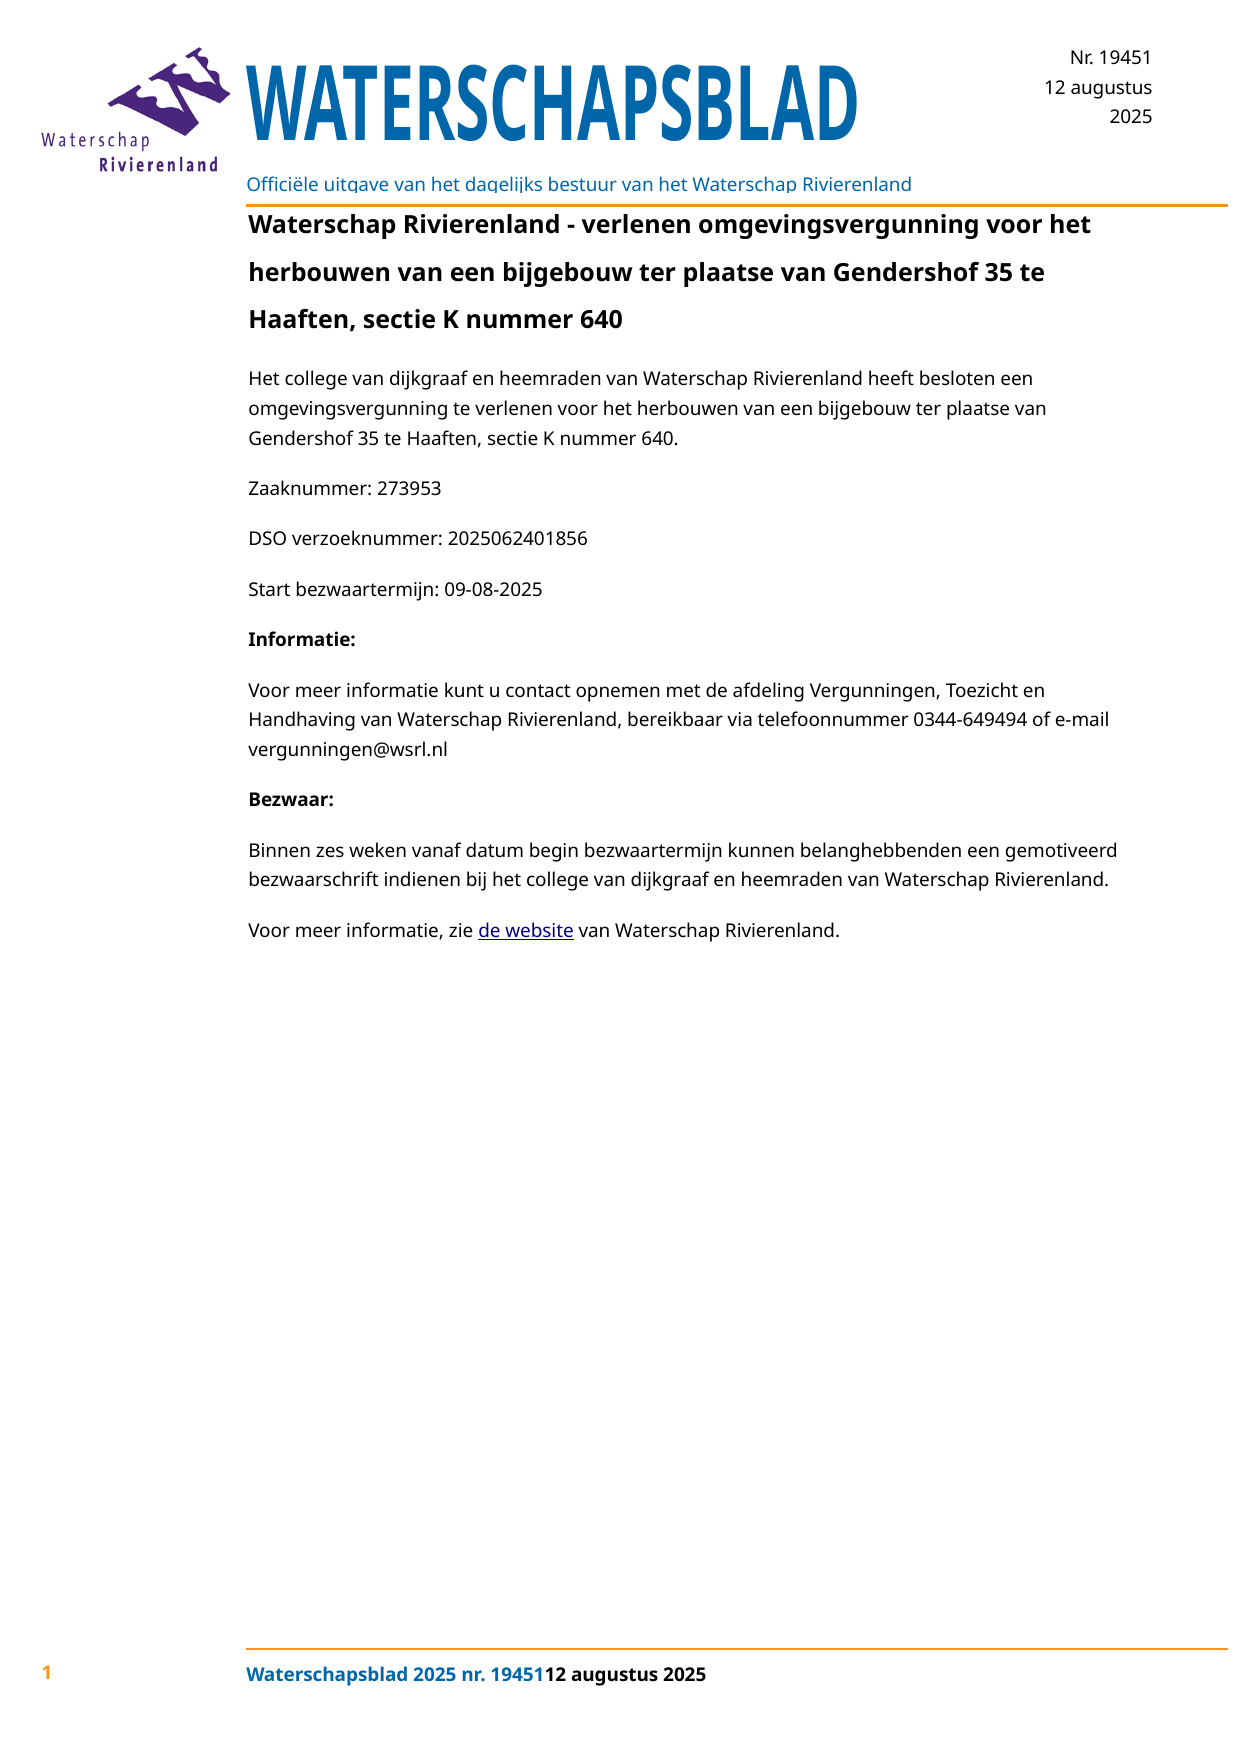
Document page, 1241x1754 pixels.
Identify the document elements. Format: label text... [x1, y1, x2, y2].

text Voor meer informatie kunt u contact opnemen met de afdeling Vergunningen, Toezicht en Handhaving van Waterschap Rivierenland, bereikbaar via telefoonnummer 0344-649494 of e-mail vergunningen@wsrl.nl [248, 677, 1152, 762]
text Waterschap Rivierenland - verlenen omgevingsvergunning voor het herbouwen van een bijgebouw ter plaatse van Gendershof 35 te Haaften, sectie K nummer 640 [248, 207, 1152, 336]
picture [41, 47, 231, 172]
text Voor meer informatie, zie de website van Waterschap Rivierenland. [248, 917, 1152, 942]
text Het college van dijkgraaf en heemraden van Waterschap Rivierenland heeft besloten een omgevingsvergunning te verlenen voor het herbouwen van een bijgebouw ter plaatse van Gendershof 35 te Haaften, sectie K nummer 640. [248, 366, 1152, 450]
text Zaaknummer: 273953 [248, 475, 1152, 501]
text DSO verzoeknummer: 2025062401856 [248, 526, 1152, 551]
text Start bezwaartermijn: 09-08-2025 [248, 576, 1152, 602]
text Informatie: [248, 626, 1152, 652]
text Binnen zes weken vanaf datum begin bezwaartermijn kunnen belanghebbenden een gemotiveerd bezwaarschrift indienen bij het college van dijkgraaf en heemraden van Waterschap Rivierenland. [248, 837, 1152, 892]
text Bezwaar: [248, 786, 1152, 812]
